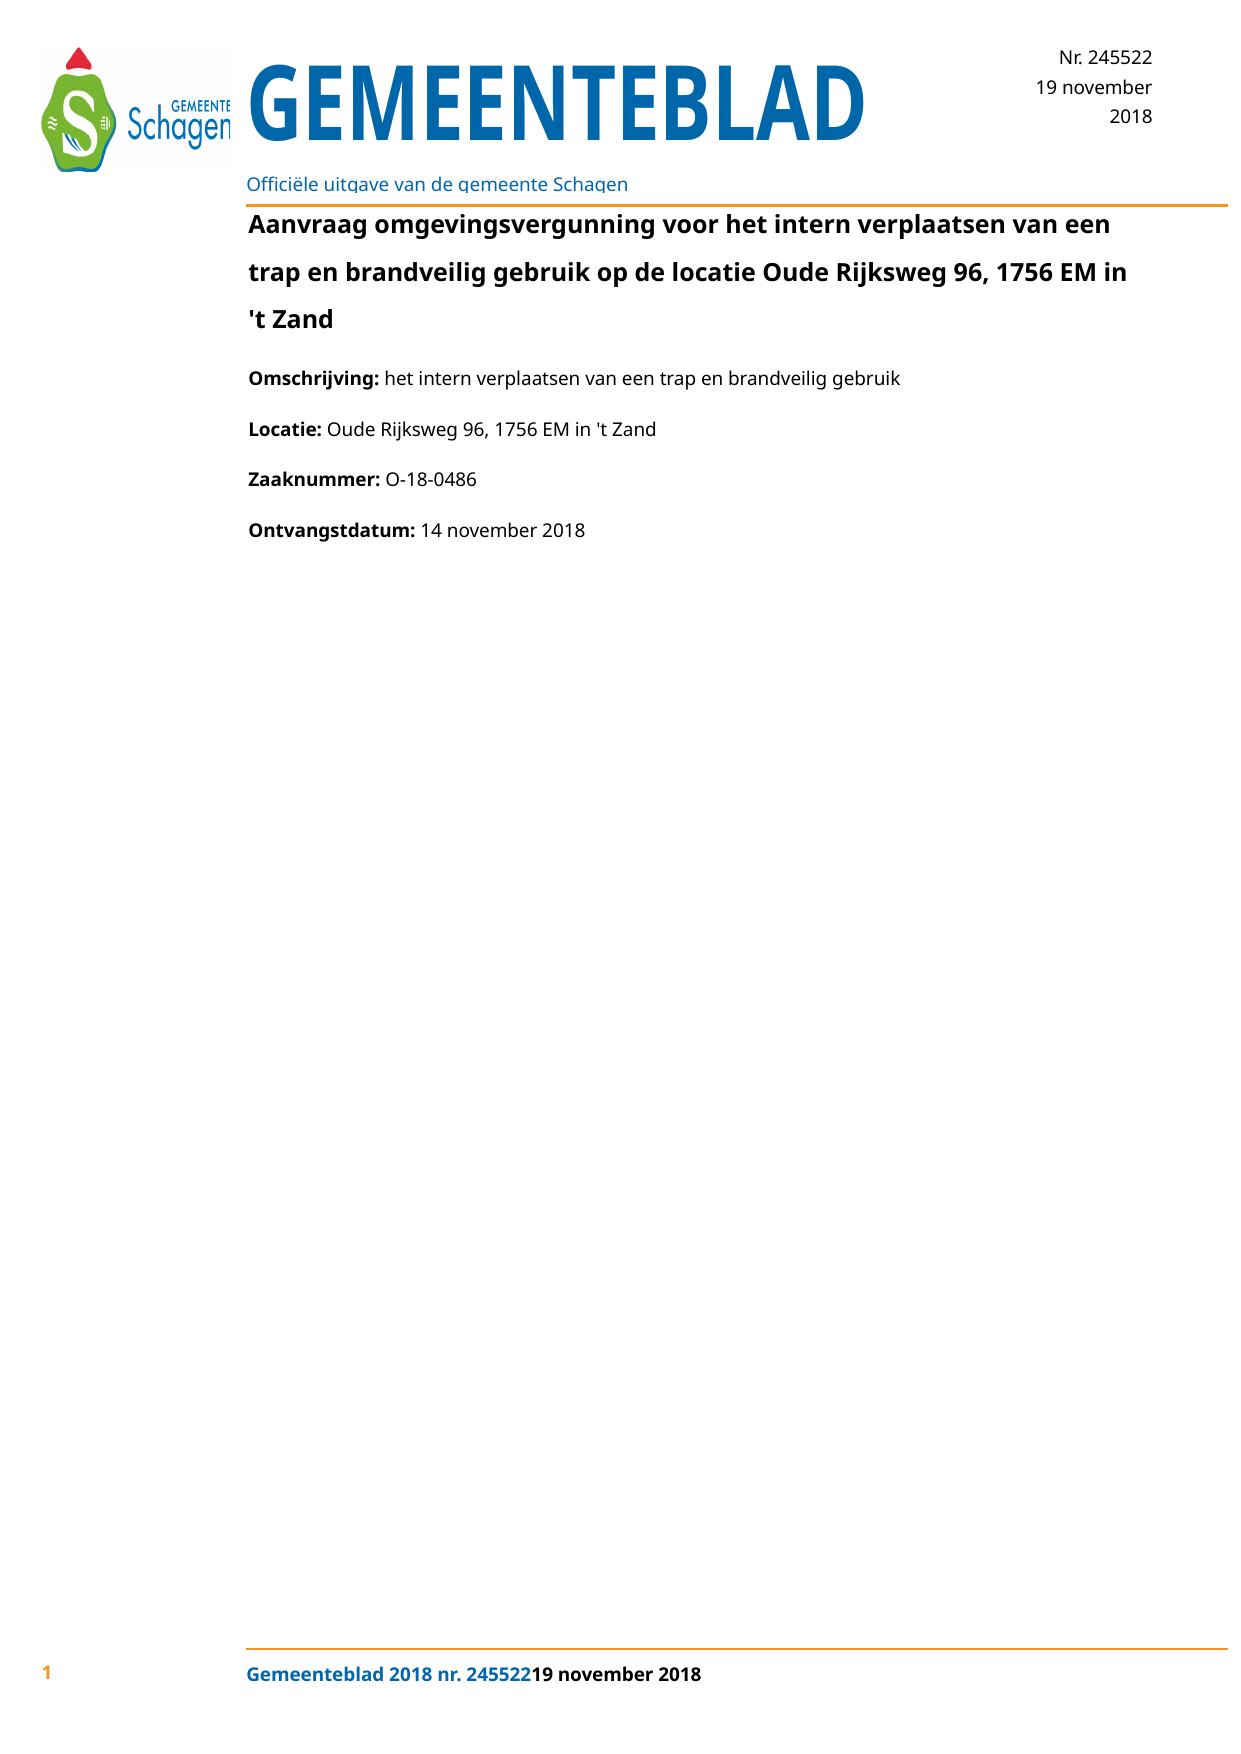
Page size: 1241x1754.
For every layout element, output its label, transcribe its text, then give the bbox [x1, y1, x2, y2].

text Omschrijving: het intern verplaatsen van een trap en brandveilig gebruik [248, 366, 1152, 391]
picture [41, 47, 231, 172]
text Zaaknummer: O-18-0486 [248, 466, 1152, 492]
text Aanvraag omgevingsvergunning voor het intern verplaatsen van een trap en brandveilig gebruik op de locatie Oude Rijksweg 96, 1756 EM in 't Zand [248, 207, 1152, 336]
text Ontvangstdatum: 14 november 2018 [248, 517, 1152, 542]
text Locatie: Oude Rijksweg 96, 1756 EM in 't Zand [248, 416, 1152, 442]
